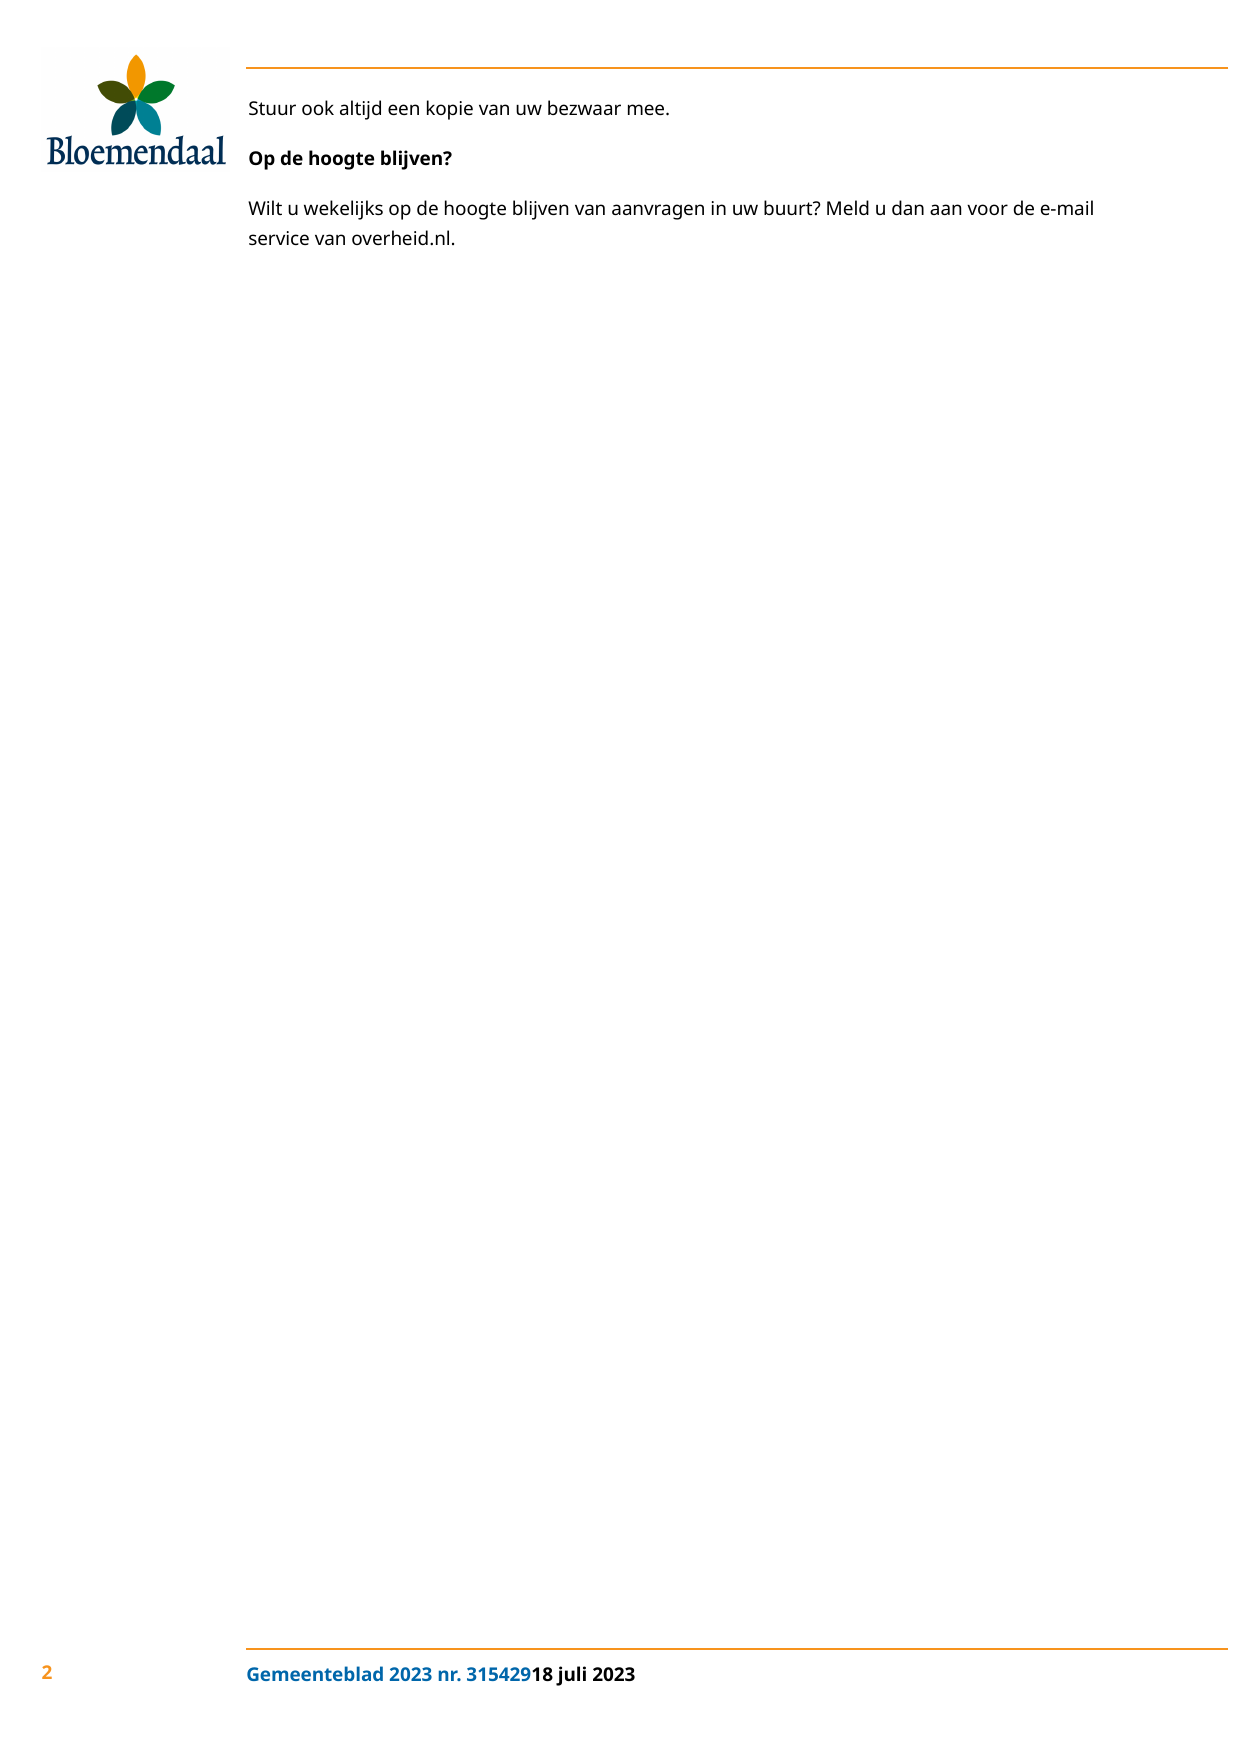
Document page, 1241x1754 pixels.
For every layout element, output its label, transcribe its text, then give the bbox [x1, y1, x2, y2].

text Wilt u wekelijks op de hoogte blijven van aanvragen in uw buurt? Meld u dan aan voor de e-mail service van overheid.nl. [248, 196, 1152, 251]
text Stuur ook altijd een kopie van uw bezwaar mee. [248, 95, 1152, 121]
picture [41, 47, 231, 172]
text Op de hoogte blijven? [248, 145, 1152, 171]
